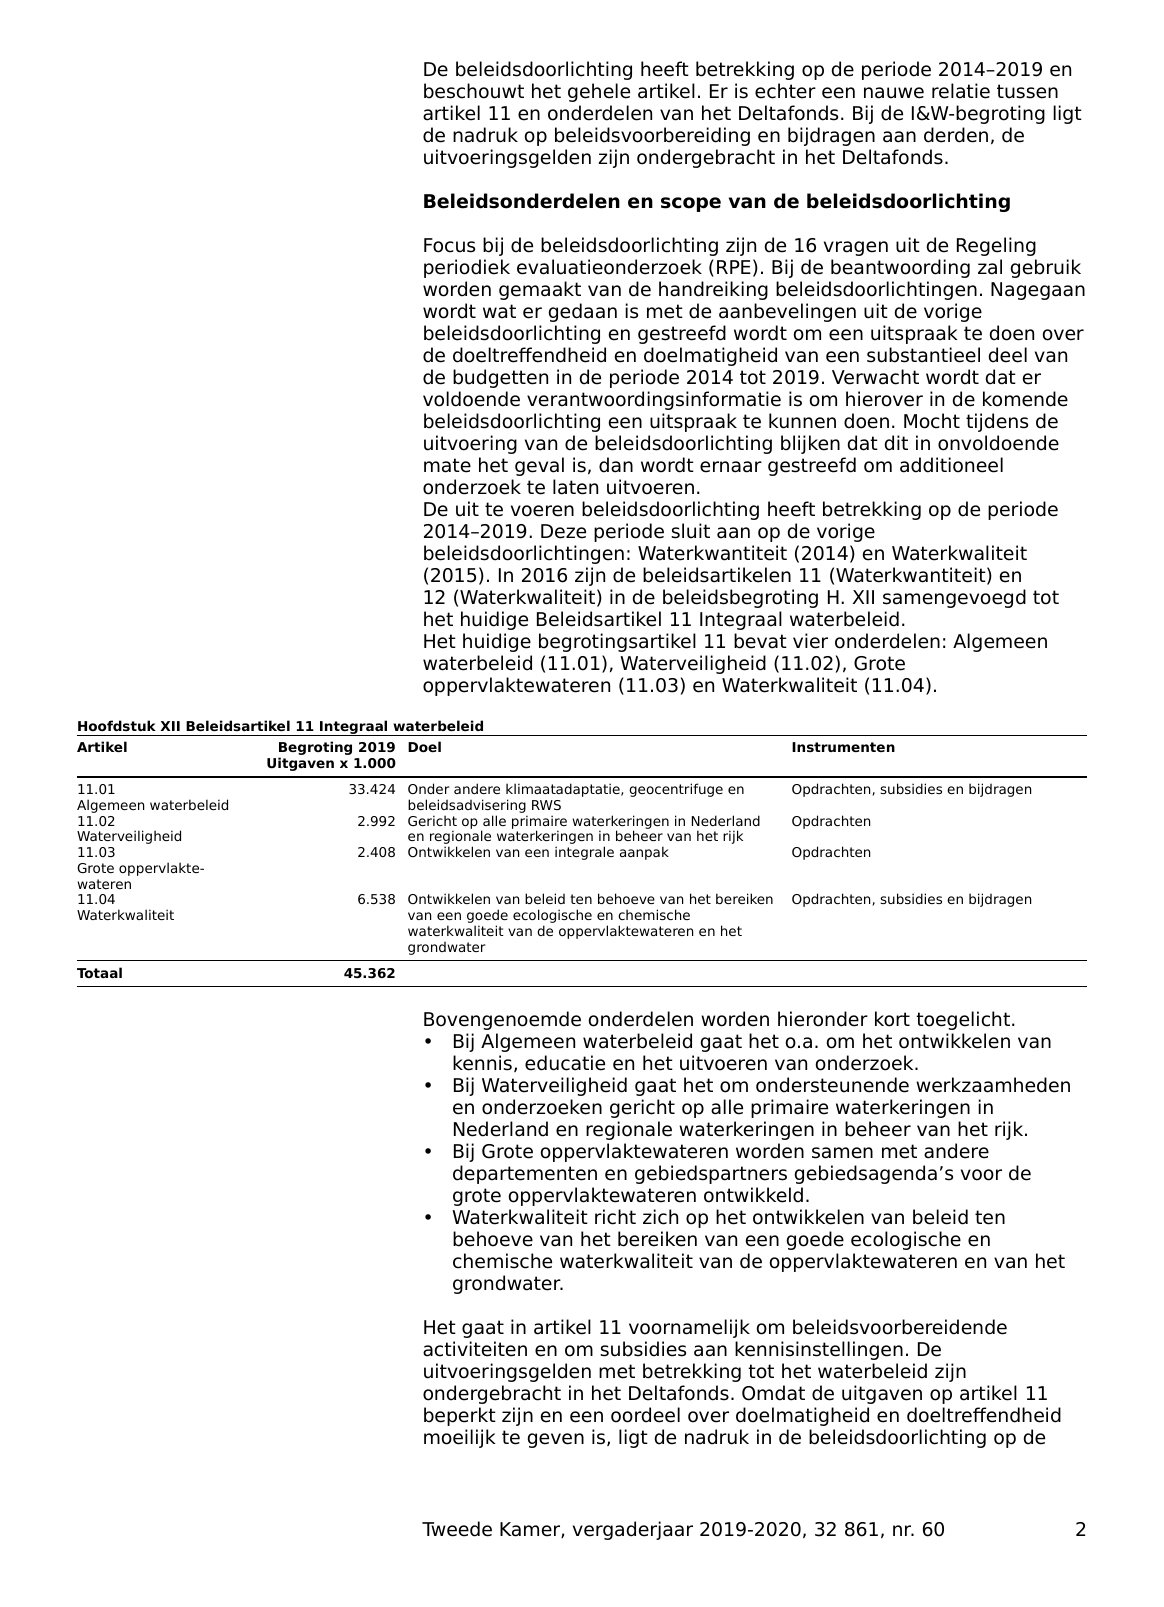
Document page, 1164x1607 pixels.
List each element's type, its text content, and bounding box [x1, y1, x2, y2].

table_cell 11.01 Algemeen waterbeleid [77, 778, 254, 813]
text • Waterkwaliteit richt zich op het ontwikkelen van beleid ten behoeve van het bereiken van een goede ecologische en chemische waterkwaliteit van de oppervlaktewateren en van het grondwater. [422, 1207, 1087, 1295]
table_header Hoofdstuk XII Beleidsartikel 11 Integraal waterbeleid [77, 719, 1087, 734]
table_cell 11.03 Grote oppervlakte-wateren [77, 845, 254, 892]
text Het huidige begrotingsartikel 11 bevat vier onderdelen: Algemeen waterbeleid (11.01), Waterveiligheid (11.02), Grote oppervlaktewateren (11.03) en Waterkwaliteit (11.04). [422, 631, 1087, 697]
table_cell 45.362 [254, 961, 402, 986]
table_cell Artikel [77, 736, 254, 776]
text Bovengenoemde onderdelen worden hieronder kort toegelicht. [422, 1009, 1087, 1031]
table_cell Gericht op alle primaire waterkeringen in Nederland en regionale waterkeringen in beheer van het rijk [402, 814, 785, 845]
text • Bij Algemeen waterbeleid gaat het o.a. om het ontwikkelen van kennis, educatie en het uitvoeren van onderzoek. [422, 1031, 1087, 1075]
table_cell Begroting 2019 Uitgaven x 1.000 [254, 736, 402, 776]
text De beleidsdoorlichting heeft betrekking op de periode 2014–2019 en beschouwt het gehele artikel. Er is echter een nauwe relatie tussen artikel 11 en onderdelen van het Deltafonds. Bij de I&W-begroting ligt de nadruk op beleidsvoorbereiding en bijdragen aan derden, de uitvoeringsgelden zijn ondergebracht in het Deltafonds. [422, 59, 1087, 169]
table_cell 2.408 [254, 845, 402, 892]
table_cell Doel [402, 736, 785, 776]
text Het gaat in artikel 11 voornamelijk om beleidsvoorbereidende activiteiten en om subsidies aan kennisinstellingen. De uitvoeringsgelden met betrekking tot het waterbeleid zijn ondergebracht in het Deltafonds. Omdat de uitgaven op artikel 11 beperkt zijn en een oordeel over doelmatigheid en doeltreffendheid moeilijk te geven is, ligt de nadruk in de beleidsdoorlichting op de [422, 1317, 1087, 1449]
table_cell Opdrachten [785, 845, 1087, 892]
table_cell 11.02 Waterveiligheid [77, 814, 254, 845]
table_cell Opdrachten [785, 814, 1087, 845]
table_cell Instrumenten [785, 736, 1087, 776]
table_cell Ontwikkelen van beleid ten behoeve van het bereiken van een goede ecologische en chemische waterkwaliteit van de oppervlaktewateren en het grondwater [402, 892, 785, 960]
text Focus bij de beleidsdoorlichting zijn de 16 vragen uit de Regeling periodiek evaluatieonderzoek (RPE). Bij de beantwoording zal gebruik worden gemaakt van de handreiking beleidsdoorlichtingen. Nagegaan wordt wat er gedaan is met de aanbevelingen uit de vorige beleidsdoorlichting en gestreefd wordt om een uitspraak te doen over de doeltreffendheid en doelmatigheid van een substantieel deel van de budgetten in de periode 2014 tot 2019. Verwacht wordt dat er voldoende verantwoordingsinformatie is om hierover in de komende beleidsdoorlichting een uitspraak te kunnen doen. Mocht tijdens de uitvoering van de beleidsdoorlichting blijken dat dit in onvoldoende mate het geval is, dan wordt ernaar gestreefd om additioneel onderzoek te laten uitvoeren. [422, 235, 1087, 499]
text • Bij Grote oppervlaktewateren worden samen met andere departementen en gebiedspartners gebiedsagenda’s voor de grote oppervlaktewateren ontwikkeld. [422, 1141, 1087, 1207]
table_cell Opdrachten, subsidies en bijdragen [785, 778, 1087, 813]
table_cell 33.424 [254, 778, 402, 813]
table_cell Opdrachten, subsidies en bijdragen [785, 892, 1087, 960]
table_cell Totaal [77, 961, 254, 986]
table_cell 6.538 [254, 892, 402, 960]
table_cell 11.04 Waterkwaliteit [77, 892, 254, 960]
text • Bij Waterveiligheid gaat het om ondersteunende werkzaamheden en onderzoeken gericht op alle primaire waterkeringen in Nederland en regionale waterkeringen in beheer van het rijk. [422, 1075, 1087, 1141]
table_cell Ontwikkelen van een integrale aanpak [402, 845, 785, 892]
table_cell Onder andere klimaatadaptatie, geocentrifuge en beleidsadvisering RWS [402, 778, 785, 813]
text De uit te voeren beleidsdoorlichting heeft betrekking op de periode 2014–2019. Deze periode sluit aan op de vorige beleidsdoorlichtingen: Waterkwantiteit (2014) en Waterkwaliteit (2015). In 2016 zijn de beleidsartikelen 11 (Waterkwantiteit) en 12 (Waterkwaliteit) in de beleidsbegroting H. XII samengevoegd tot het huidige Beleidsartikel 11 Integraal waterbeleid. [422, 499, 1087, 631]
table_cell [785, 961, 1087, 986]
table_cell 2.992 [254, 814, 402, 845]
table_cell [402, 961, 785, 986]
subtitle Beleidsonderdelen en scope van de beleidsdoorlichting [422, 191, 1087, 213]
